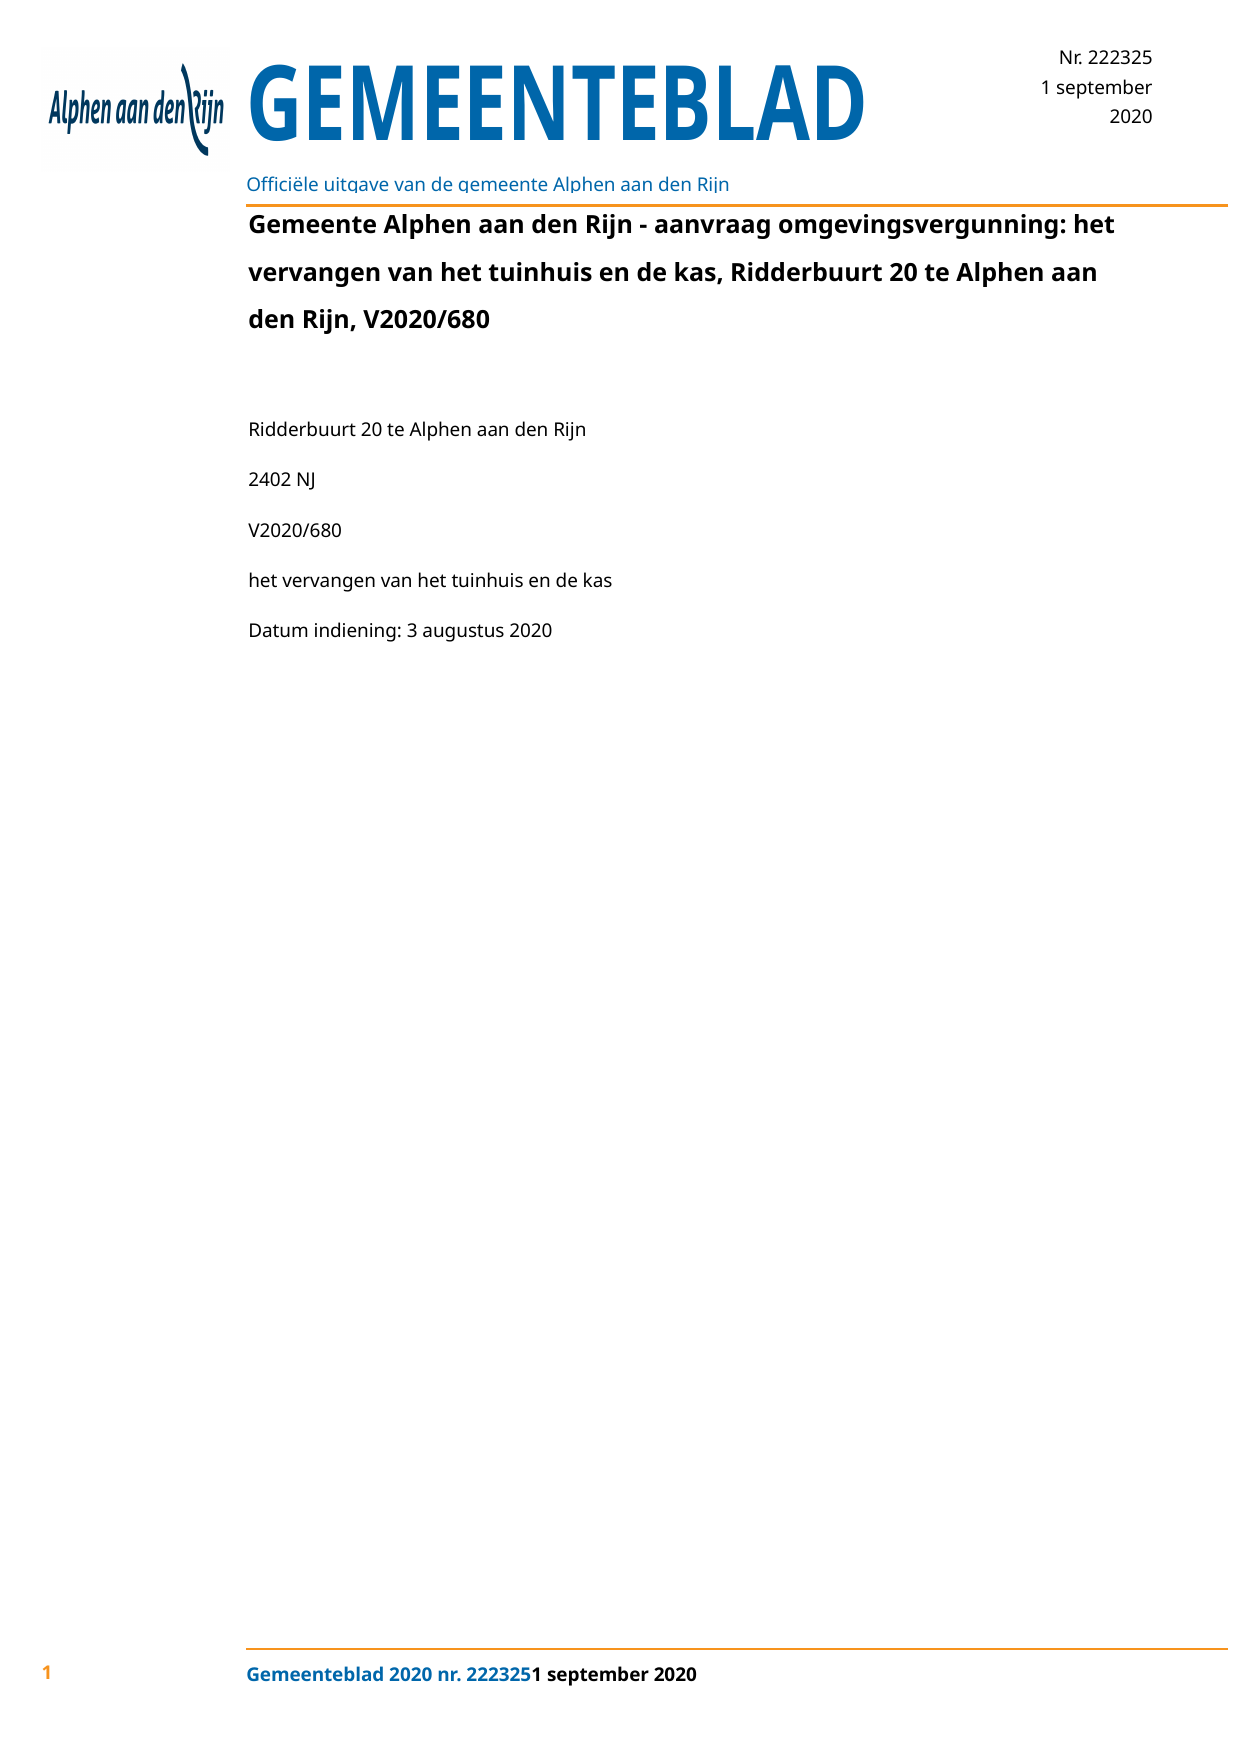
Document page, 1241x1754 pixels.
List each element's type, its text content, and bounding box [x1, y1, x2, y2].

text Datum indiening: 3 augustus 2020 [248, 618, 1152, 643]
picture [41, 47, 231, 172]
text het vervangen van het tuinhuis en de kas [248, 567, 1152, 593]
text V2020/680 [248, 517, 1152, 542]
text 2402 NJ [248, 466, 1152, 492]
text Ridderbuurt 20 te Alphen aan den Rijn [248, 416, 1152, 442]
text Gemeente Alphen aan den Rijn - aanvraag omgevingsvergunning: het vervangen van het tuinhuis en de kas, Ridderbuurt 20 te Alphen aan den Rijn, V2020/680 [248, 207, 1152, 336]
